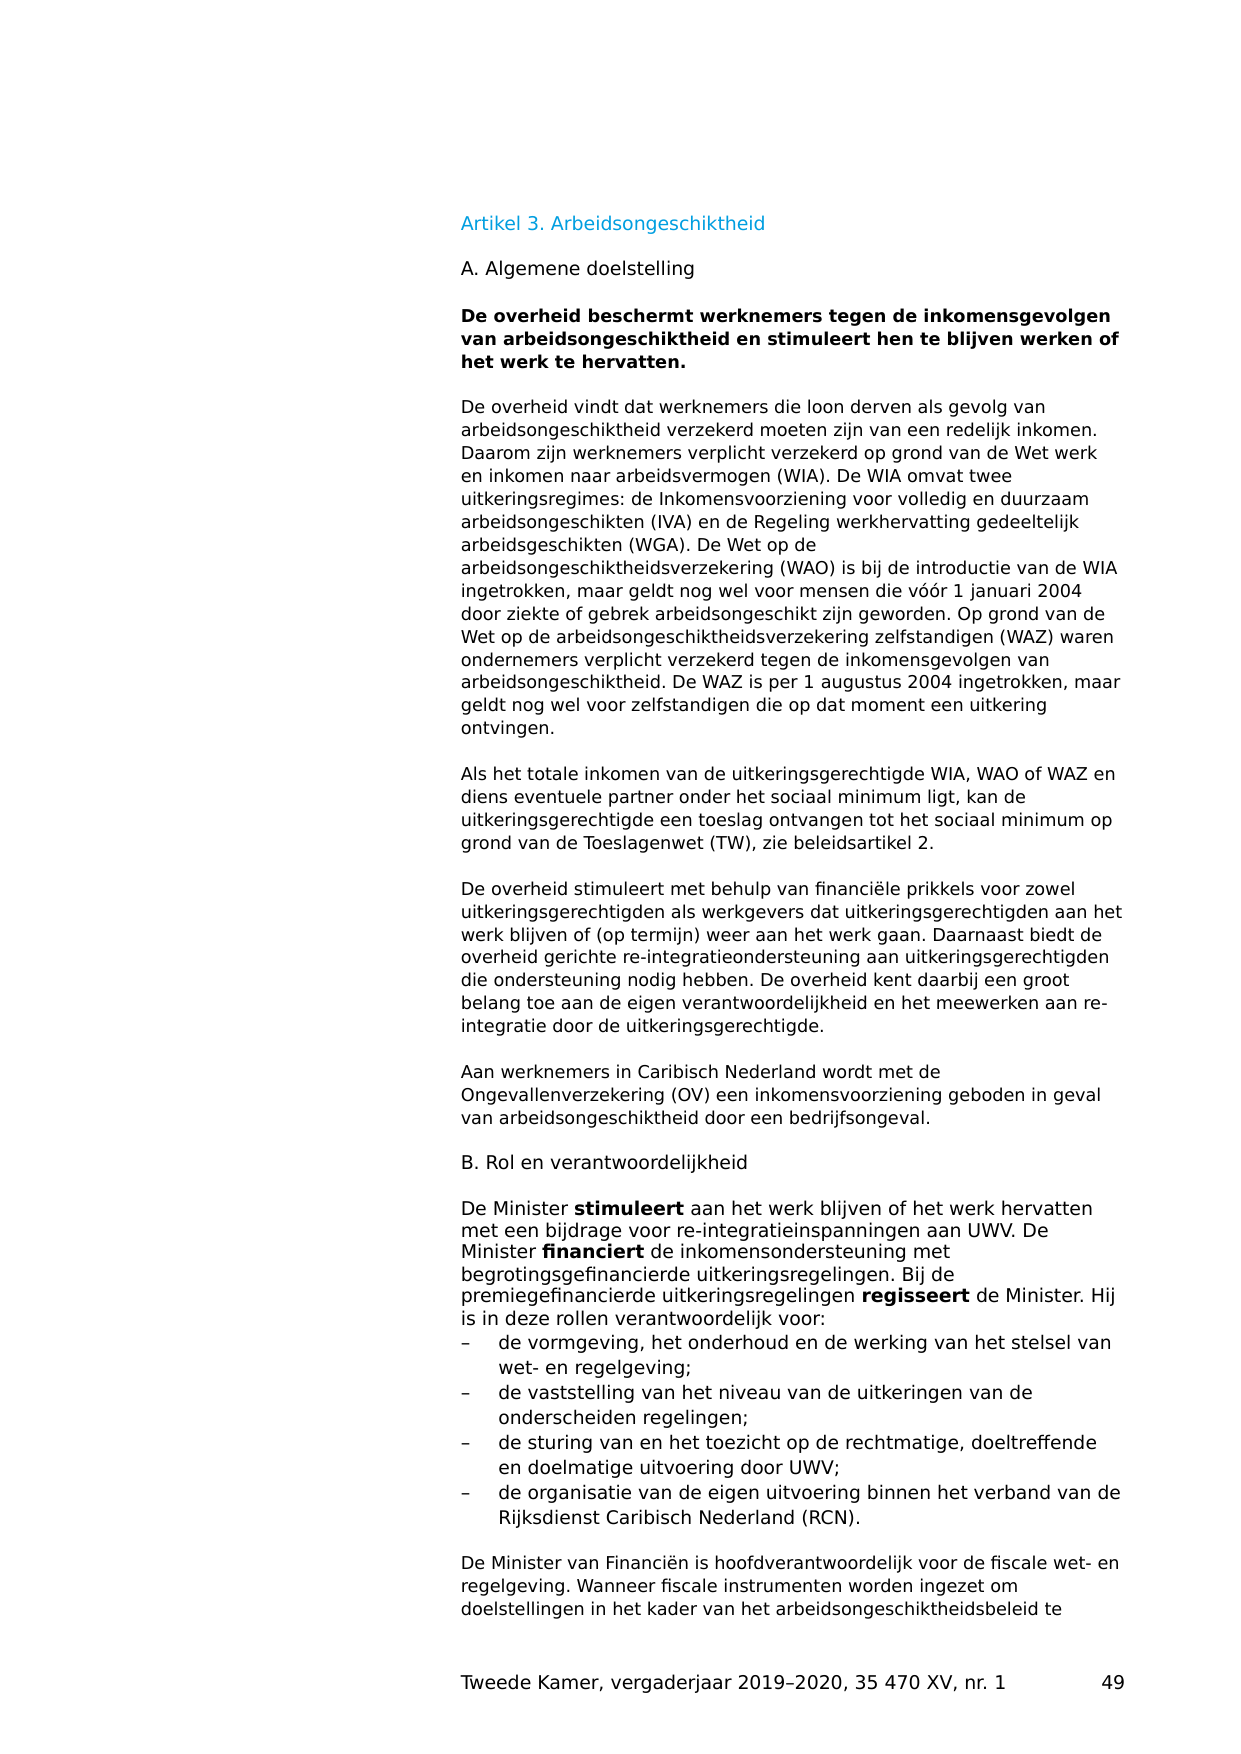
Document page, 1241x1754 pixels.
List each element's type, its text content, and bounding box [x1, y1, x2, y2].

list de vormgeving, het onderhoud en de werking van het stelsel van wet- en regelgeving; [461, 1329, 1125, 1379]
list de sturing van en het toezicht op de rechtmatige, doeltreffende en doelmatige uitvoering door UWV; [461, 1429, 1125, 1479]
title Artikel 3. Arbeidsongeschiktheid [461, 213, 1125, 235]
text Aan werknemers in Caribisch Nederland wordt met de Ongevallenverzekering (OV) een inkomensvoorziening geboden in geval van arbeidsongeschiktheid door een bedrijfsongeval. [461, 1060, 1125, 1129]
list de organisatie van de eigen uitvoering binnen het verband van de Rijksdienst Caribisch Nederland (RCN). [461, 1479, 1125, 1529]
text De Minister van Financiën is hoofdverantwoordelijk voor de fiscale wet- en regelgeving. Wanneer fiscale instrumenten worden ingezet om doelstellingen in het kader van het arbeidsongeschiktheidsbeleid te [461, 1551, 1125, 1620]
title B. Rol en verantwoordelijkheid [461, 1152, 1125, 1174]
text De overheid stimuleert met behulp van financiële prikkels voor zowel uitkeringsgerechtigden als werkgevers dat uitkeringsgerechtigden aan het werk blijven of (op termijn) weer aan het werk gaan. Daarnaast biedt de overheid gerichte re-integratieondersteuning aan uitkeringsgerechtigden die ondersteuning nodig hebben. De overheid kent daarbij een groot belang toe aan de eigen verantwoordelijkheid en het meewerken aan re-integratie door de uitkeringsgerechtigde. [461, 877, 1125, 1037]
title A. Algemene doelstelling [461, 258, 1125, 280]
text De overheid beschermt werknemers tegen de inkomensgevolgen van arbeidsongeschiktheid en stimuleert hen te blijven werken of het werk te hervatten. [461, 304, 1125, 373]
list de vaststelling van het niveau van de uitkeringen van de onderscheiden regelingen; [461, 1379, 1125, 1429]
text Als het totale inkomen van de uitkeringsgerechtigde WIA, WAO of WAZ en diens eventuele partner onder het sociaal minimum ligt, kan de uitkeringsgerechtigde een toeslag ontvangen tot het sociaal minimum op grond van de Toeslagenwet (TW), zie beleidsartikel 2. [461, 762, 1125, 854]
text De overheid vindt dat werknemers die loon derven als gevolg van arbeidsongeschiktheid verzekerd moeten zijn van een redelijk inkomen. Daarom zijn werknemers verplicht verzekerd op grond van de Wet werk en inkomen naar arbeidsvermogen (WIA). De WIA omvat twee uitkeringsregimes: de Inkomensvoorziening voor volledig en duurzaam arbeidsongeschikten (IVA) en de Regeling werkhervatting gedeeltelijk arbeidsgeschikten (WGA). De Wet op de arbeidsongeschiktheidsverzekering (WAO) is bij de introductie van de WIA ingetrokken, maar geldt nog wel voor mensen die vóór 1 januari 2004 door ziekte of gebrek arbeidsongeschikt zijn geworden. Op grond van de Wet op de arbeidsongeschiktheidsverzekering zelfstandigen (WAZ) waren ondernemers verplicht verzekerd tegen de inkomensgevolgen van arbeidsongeschiktheid. De WAZ is per 1 augustus 2004 ingetrokken, maar geldt nog wel voor zelfstandigen die op dat moment een uitkering ontvingen. [461, 396, 1125, 739]
text De Minister stimuleert aan het werk blijven of het werk hervatten met een bijdrage voor re-integratieinspanningen aan UWV. De Minister financiert de inkomensondersteuning met begrotingsgefinancierde uitkeringsregelingen. Bij de premiegefinancierde uitkeringsregelingen regisseert de Minister. Hij is in deze rollen verantwoordelijk voor: [461, 1197, 1125, 1329]
